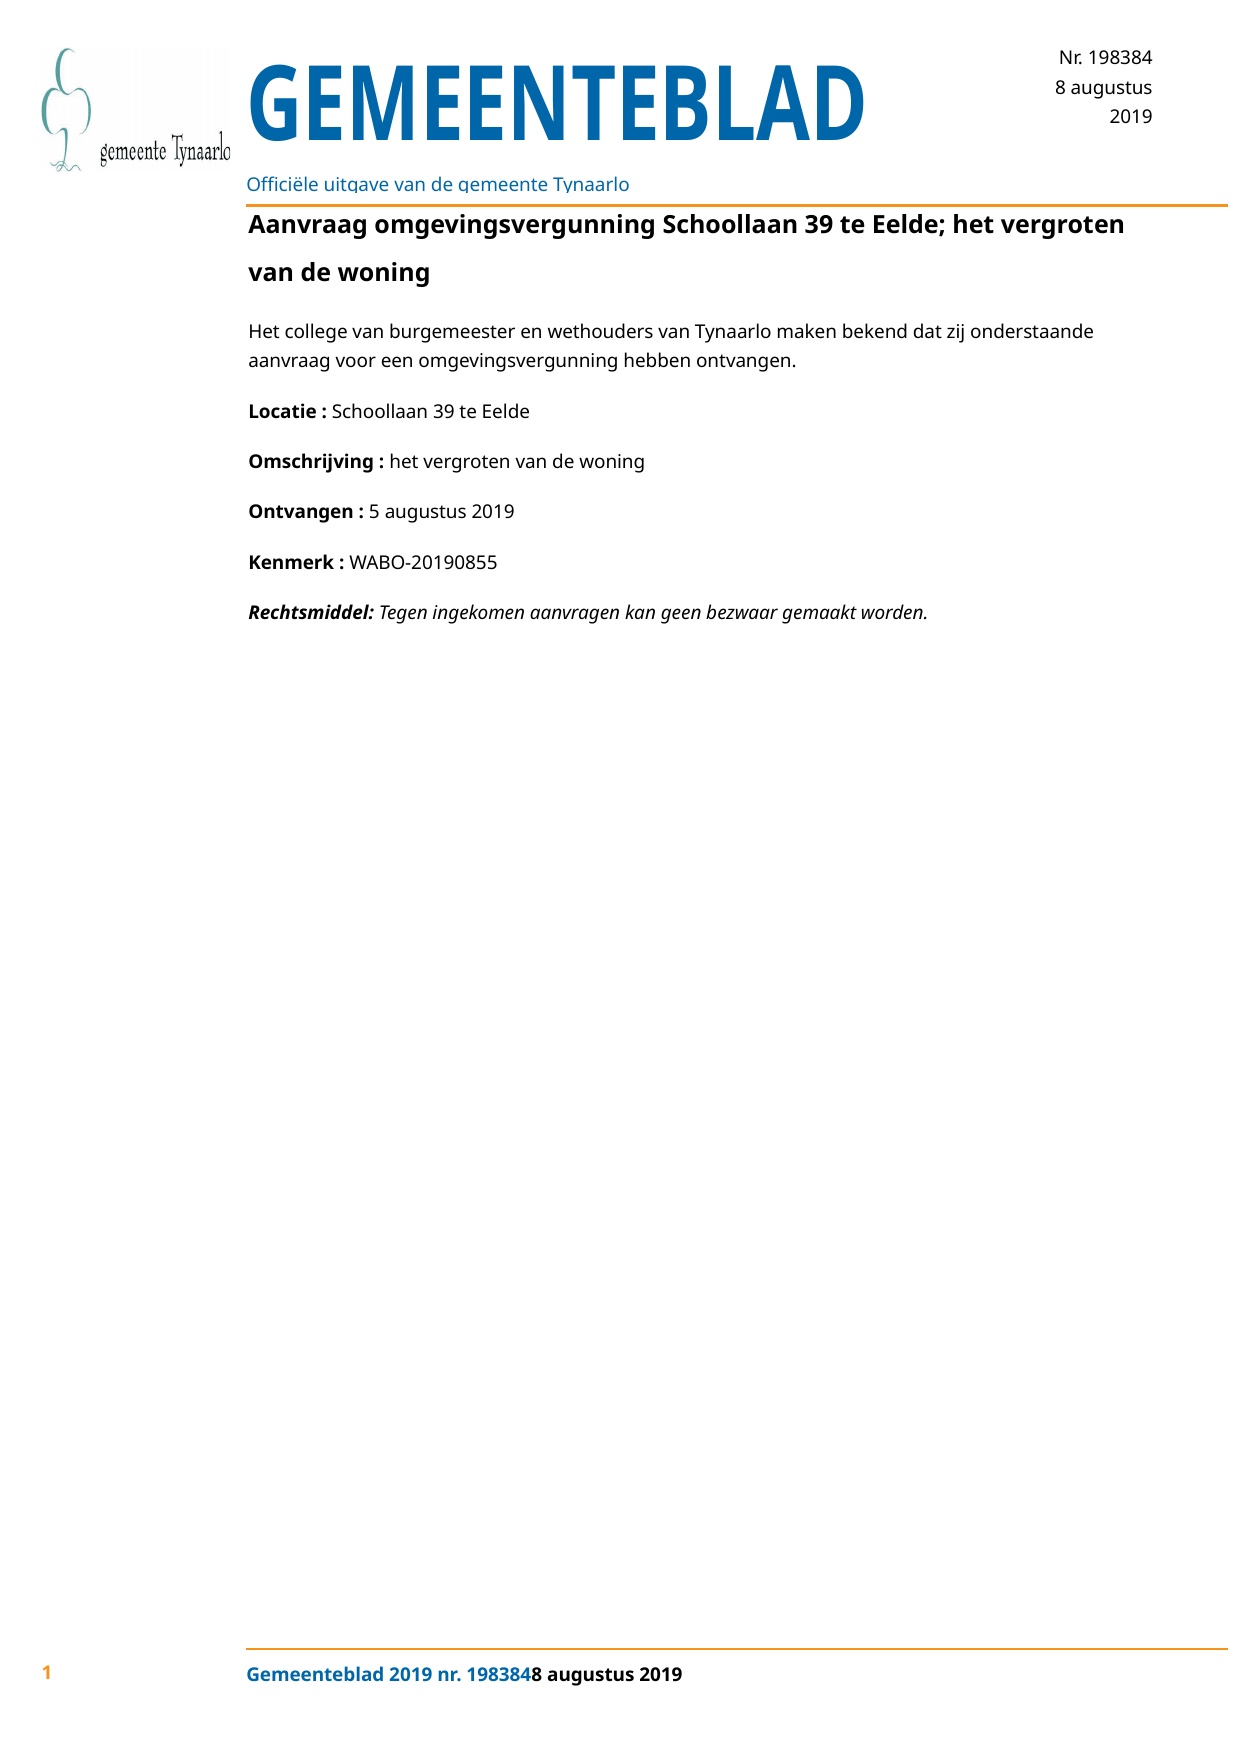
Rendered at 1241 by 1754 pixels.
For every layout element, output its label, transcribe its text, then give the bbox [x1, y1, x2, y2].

text Rechtsmiddel: Tegen ingekomen aanvragen kan geen bezwaar gemaakt worden. [248, 599, 1152, 625]
picture [41, 47, 231, 172]
text Kenmerk : WABO-20190855 [248, 549, 1152, 575]
text Ontvangen : 5 augustus 2019 [248, 499, 1152, 524]
text Omschrijving : het vergroten van de woning [248, 448, 1152, 474]
text Locatie : Schoollaan 39 te Eelde [248, 398, 1152, 424]
text Aanvraag omgevingsvergunning Schoollaan 39 te Eelde; het vergroten van de woning [248, 207, 1152, 288]
text Het college van burgemeester en wethouders van Tynaarlo maken bekend dat zij onderstaande aanvraag voor een omgevingsvergunning hebben ontvangen. [248, 318, 1152, 373]
